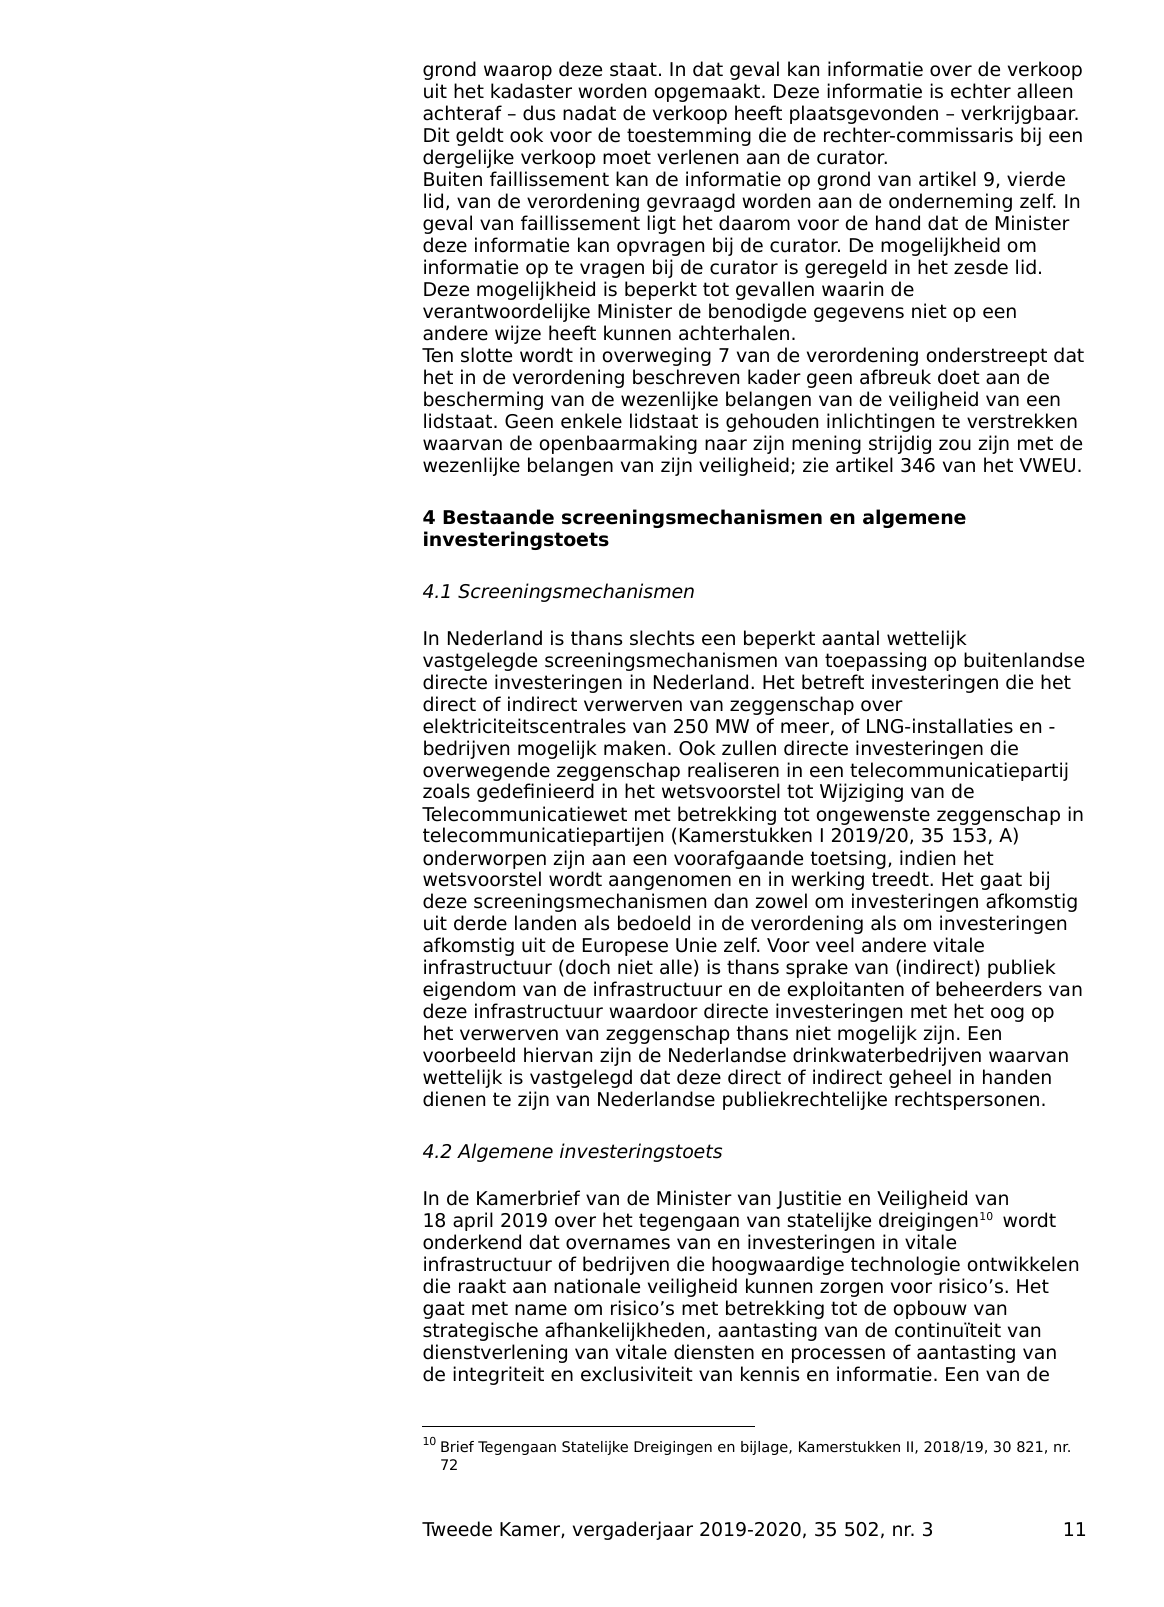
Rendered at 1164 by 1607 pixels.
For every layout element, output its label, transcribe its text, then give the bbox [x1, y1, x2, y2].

subtitle 4 Bestaande screeningsmechanismen en algemene investeringstoets [422, 507, 1087, 551]
subtitle 4.2 Algemene investeringstoets [422, 1141, 1087, 1163]
text Brief Tegengaan Statelijke Dreigingen en bijlage, Kamerstukken II, 2018/19, 30 821, nr. 72 [422, 1435, 1087, 1474]
text grond waarop deze staat. In dat geval kan informatie over de verkoop uit het kadaster worden opgemaakt. Deze informatie is echter alleen achteraf – dus nadat de verkoop heeft plaatsgevonden – verkrijgbaar. Dit geldt ook voor de toestemming die de rechter-commissaris bij een dergelijke verkoop moet verlenen aan de curator. [422, 59, 1087, 169]
text In Nederland is thans slechts een beperkt aantal wettelijk vastgelegde screeningsmechanismen van toepassing op buitenlandse directe investeringen in Nederland. Het betreft investeringen die het direct of indirect verwerven van zeggenschap over elektriciteitscentrales van 250 MW of meer, of LNG-installaties en -bedrijven mogelijk maken. Ook zullen directe investeringen die overwegende zeggenschap realiseren in een telecommunicatiepartij zoals gedefinieerd in het wetsvoorstel tot Wijziging van de Telecommunicatiewet met betrekking tot ongewenste zeggenschap in telecommunicatiepartijen (Kamerstukken I 2019/20, 35 153, A) onderworpen zijn aan een voorafgaande toetsing, indien het wetsvoorstel wordt aangenomen en in werking treedt. Het gaat bij deze screeningsmechanismen dan zowel om investeringen afkomstig uit derde landen als bedoeld in de verordening als om investeringen afkomstig uit de Europese Unie zelf. Voor veel andere vitale infrastructuur (doch niet alle) is thans sprake van (indirect) publiek eigendom van de infrastructuur en de exploitanten of beheerders van deze infrastructuur waardoor directe investeringen met het oog op het verwerven van zeggenschap thans niet mogelijk zijn. Een voorbeeld hiervan zijn de Nederlandse drinkwaterbedrijven waarvan wettelijk is vastgelegd dat deze direct of indirect geheel in handen dienen te zijn van Nederlandse publiekrechtelijke rechtspersonen. [422, 628, 1087, 1111]
subtitle 4.1 Screeningsmechanismen [422, 581, 1087, 603]
text Ten slotte wordt in overweging 7 van de verordening onderstreept dat het in de verordening beschreven kader geen afbreuk doet aan de bescherming van de wezenlijke belangen van de veiligheid van een lidstaat. Geen enkele lidstaat is gehouden inlichtingen te verstrekken waarvan de openbaarmaking naar zijn mening strijdig zou zijn met de wezenlijke belangen van zijn veiligheid; zie artikel 346 van het VWEU. [422, 345, 1087, 477]
text In de Kamerbrief van de Minister van Justitie en Veiligheid van 18 april 2019 over het tegengaan van statelijke dreigingen wordt onderkend dat overnames van en investeringen in vitale infrastructuur of bedrijven die hoogwaardige technologie ontwikkelen die raakt aan nationale veiligheid kunnen zorgen voor risico’s. Het gaat met name om risico’s met betrekking tot de opbouw van strategische afhankelijkheden, aantasting van de continuïteit van dienstverlening van vitale diensten en processen of aantasting van de integriteit en exclusiviteit van kennis en informatie. Een van de [422, 1188, 1087, 1386]
text Buiten faillissement kan de informatie op grond van artikel 9, vierde lid, van de verordening gevraagd worden aan de onderneming zelf. In geval van faillissement ligt het daarom voor de hand dat de Minister deze informatie kan opvragen bij de curator. De mogelijkheid om informatie op te vragen bij de curator is geregeld in het zesde lid. Deze mogelijkheid is beperkt tot gevallen waarin de verantwoordelijke Minister de benodigde gegevens niet op een andere wijze heeft kunnen achterhalen. [422, 169, 1087, 345]
